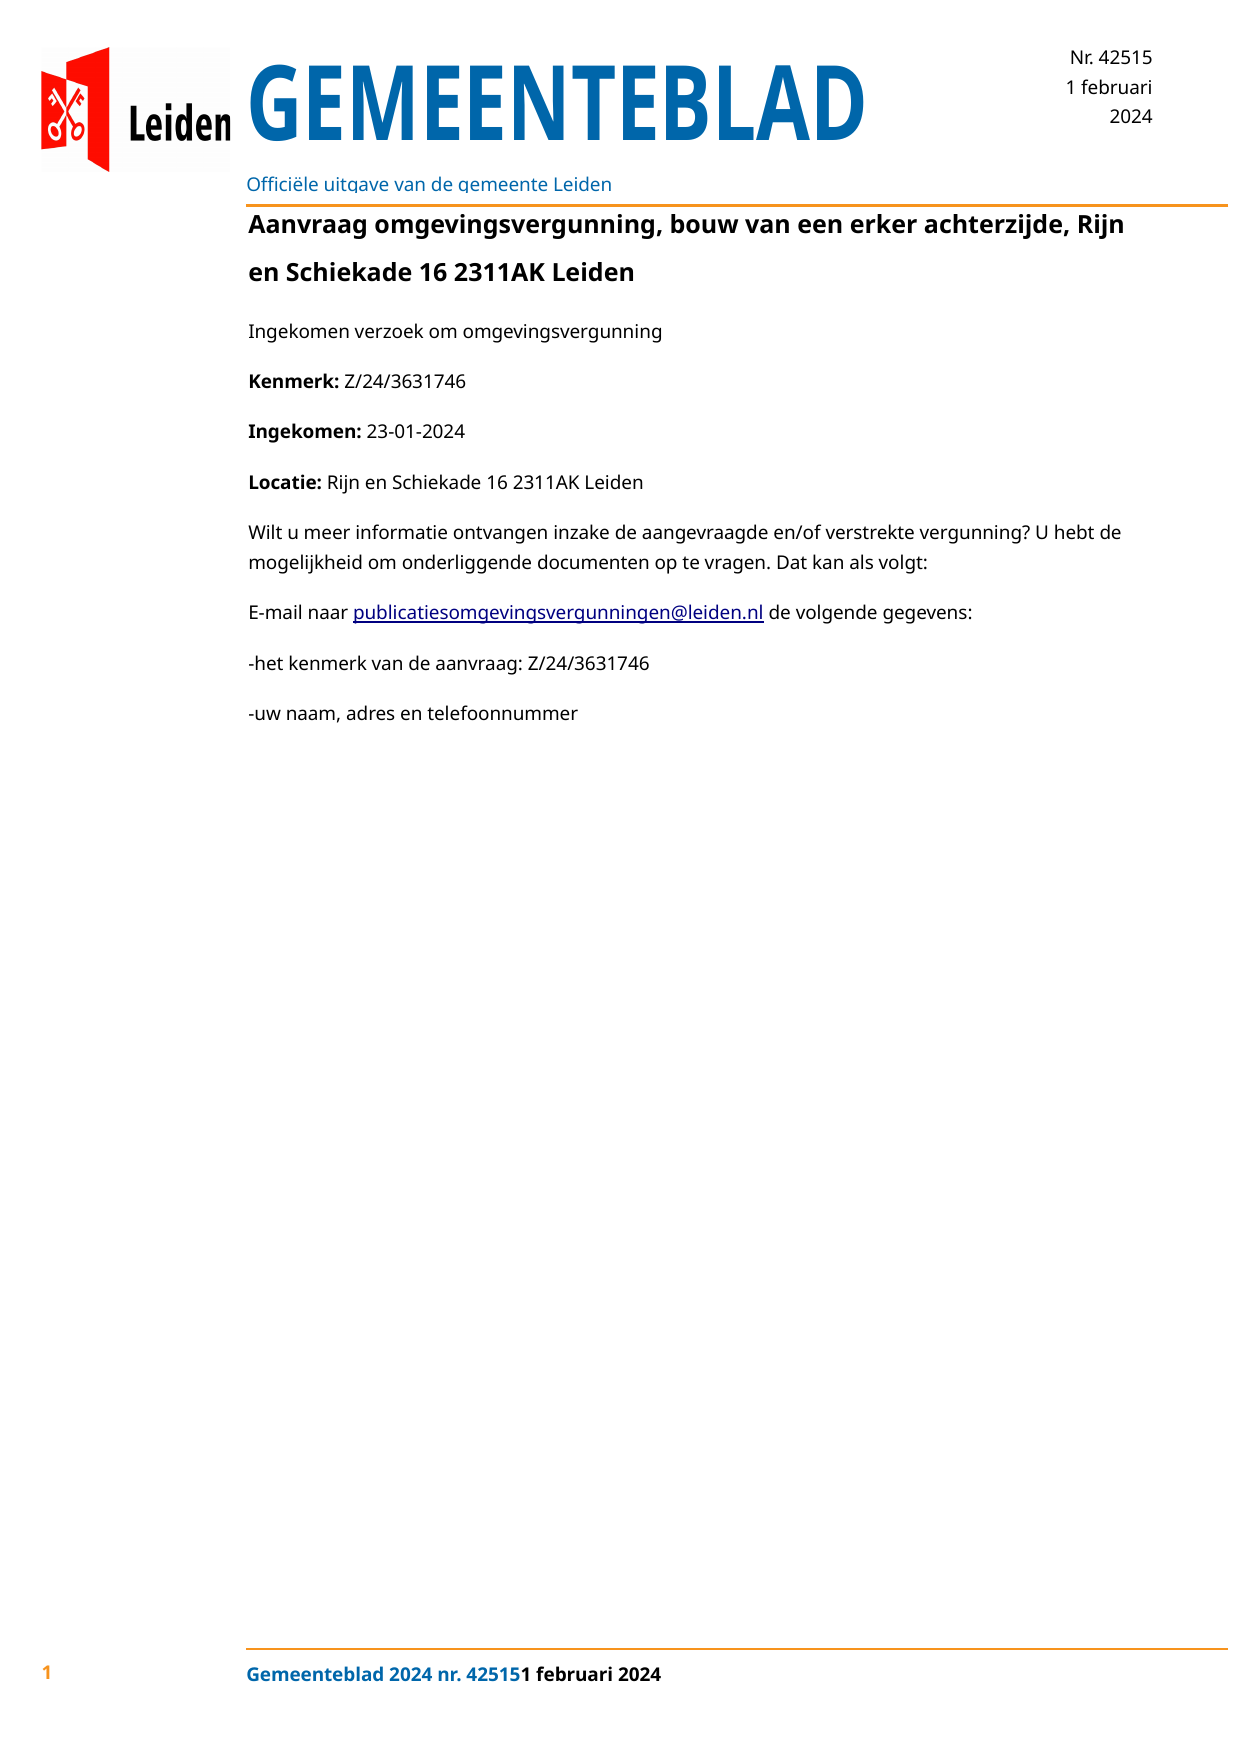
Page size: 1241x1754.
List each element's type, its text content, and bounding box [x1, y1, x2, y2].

text Aanvraag omgevingsvergunning, bouw van een erker achterzijde, Rijn en Schiekade 16 2311AK Leiden [248, 207, 1152, 288]
text -uw naam, adres en telefoonnummer [248, 700, 1152, 726]
text Ingekomen verzoek om omgevingsvergunning [248, 318, 1152, 344]
picture [41, 47, 231, 172]
text Wilt u meer informatie ontvangen inzake de aangevraagde en/of verstrekte vergunning? U hebt de mogelijkheid om onderliggende documenten op te vragen. Dat kan als volgt: [248, 519, 1152, 575]
text Locatie: Rijn en Schiekade 16 2311AK Leiden [248, 469, 1152, 495]
text Ingekomen: 23-01-2024 [248, 419, 1152, 444]
text -het kenmerk van de aanvraag: Z/24/3631746 [248, 650, 1152, 676]
text E-mail naar publicatiesomgevingsvergunningen@leiden.nl de volgende gegevens: [248, 599, 1152, 625]
text Kenmerk: Z/24/3631746 [248, 368, 1152, 394]
